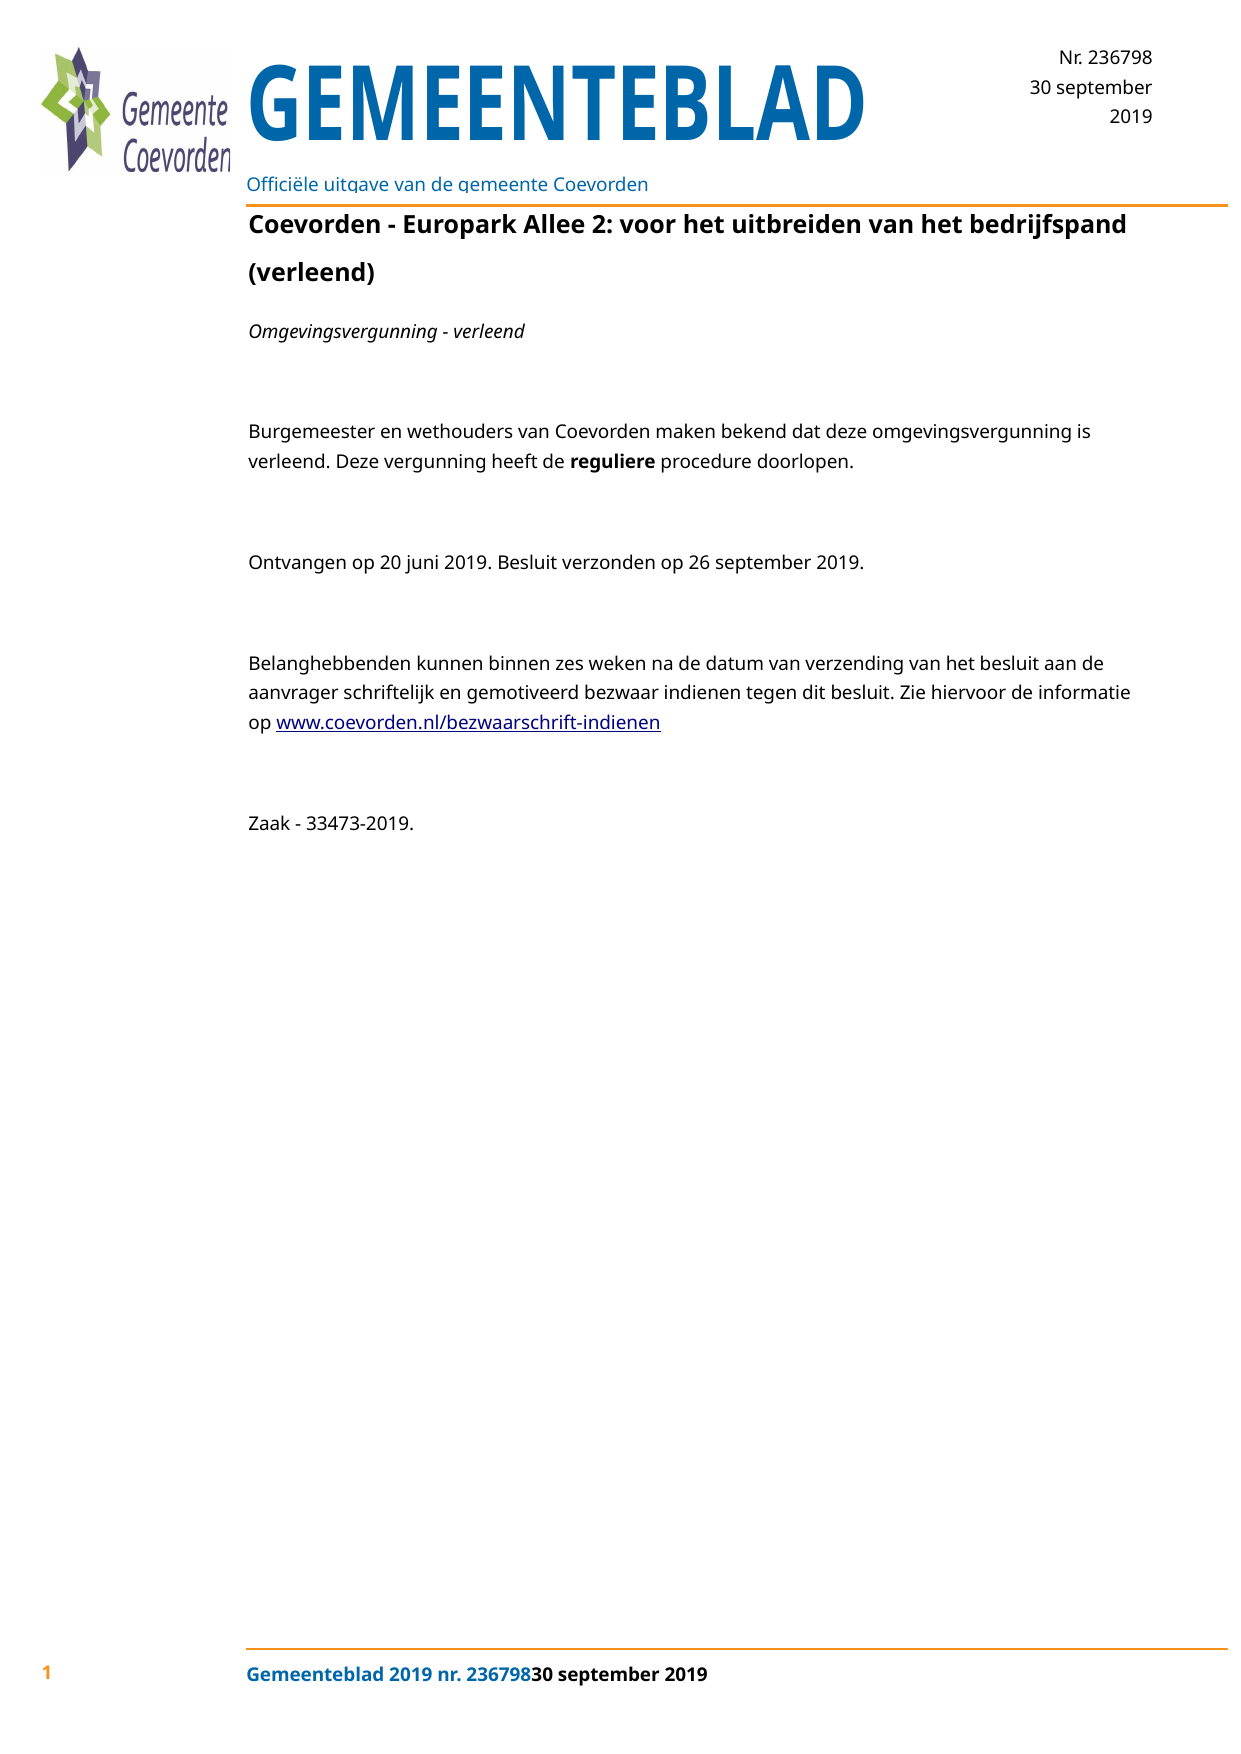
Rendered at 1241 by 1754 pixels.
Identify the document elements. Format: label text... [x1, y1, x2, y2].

text Zaak - 33473-2019. [248, 810, 1152, 836]
text Coevorden - Europark Allee 2: voor het uitbreiden van het bedrijfspand (verleend) [248, 207, 1152, 288]
picture [41, 47, 231, 172]
text Ontvangen op 20 juni 2019. Besluit verzonden op 26 september 2019. [248, 549, 1152, 575]
text Burgemeester en wethouders van Coevorden maken bekend dat deze omgevingsvergunning is verleend. Deze vergunning heeft de reguliere procedure doorlopen. [248, 419, 1152, 474]
text Omgevingsvergunning - verleend [248, 318, 1152, 344]
text Belanghebbenden kunnen binnen zes weken na de datum van verzending van het besluit aan de aanvrager schriftelijk en gemotiveerd bezwaar indienen tegen dit besluit. Zie hiervoor de informatie op www.coevorden.nl/bezwaarschrift-indienen [248, 650, 1152, 735]
